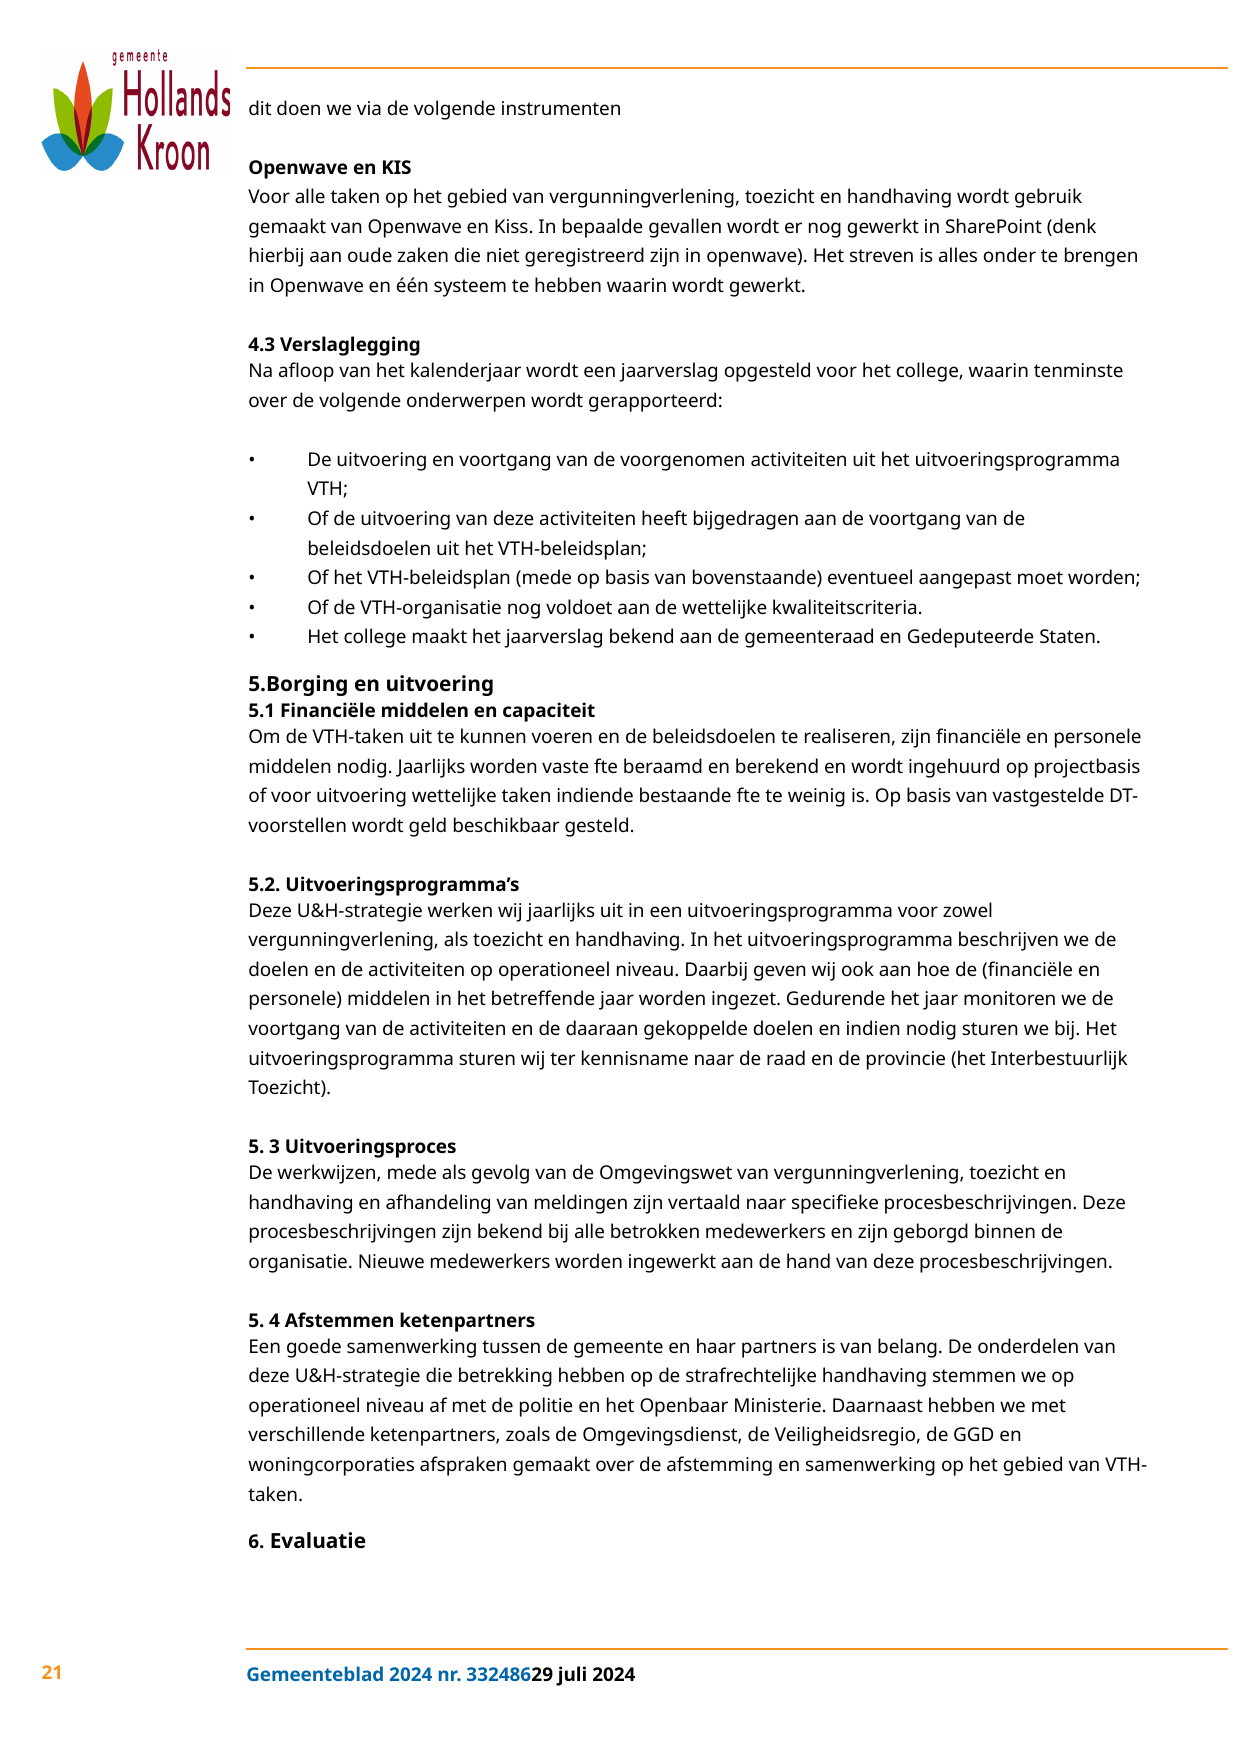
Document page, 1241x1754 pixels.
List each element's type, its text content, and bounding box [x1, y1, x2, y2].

text 4.3 Verslaglegging [248, 331, 1152, 357]
text Om de VTH-taken uit te kunnen voeren en de beleidsdoelen te realiseren, zijn financiële en personele middelen nodig. Jaarlijks worden vaste fte beraamd en berekend en wordt ingehuurd op projectbasis of voor uitvoering wettelijke taken indiende bestaande fte te weinig is. Op basis van vastgestelde DT-voorstellen wordt geld beschikbaar gesteld. [248, 723, 1152, 838]
text 5. 4 Afstemmen ketenpartners [248, 1307, 1152, 1333]
text dit doen we via de volgende instrumenten [248, 95, 1152, 121]
list Het college maakt het jaarverslag bekend aan de gemeenteraad en Gedeputeerde Staten. [248, 623, 1152, 649]
text De werkwijzen, mede als gevolg van de Omgevingswet van vergunningverlening, toezicht en handhaving en afhandeling van meldingen zijn vertaald naar specifieke procesbeschrijvingen. Deze procesbeschrijvingen zijn bekend bij alle betrokken medewerkers en zijn geborgd binnen de organisatie. Nieuwe medewerkers worden ingewerkt aan de hand van deze procesbeschrijvingen. [248, 1159, 1152, 1274]
text Deze U&H-strategie werken wij jaarlijks uit in een uitvoeringsprogramma voor zowel vergunningverlening, als toezicht en handhaving. In het uitvoeringsprogramma beschrijven we de doelen en de activiteiten op operationeel niveau. Daarbij geven wij ook aan hoe de (financiële en personele) middelen in het betreffende jaar worden ingezet. Gedurende het jaar monitoren we de voortgang van de activiteiten en de daaraan gekoppelde doelen en indien nodig sturen we bij. Het uitvoeringsprogramma sturen wij ter kennisname naar de raad en de provincie (het Interbestuurlijk Toezicht). [248, 897, 1152, 1100]
text 5.Borging en uitvoering [248, 669, 1152, 697]
picture [41, 47, 231, 172]
text 6. Evaluatie [248, 1526, 1152, 1555]
text Openwave en KIS [248, 154, 1152, 180]
text Een goede samenwerking tussen de gemeente en haar partners is van belang. De onderdelen van deze U&H-strategie die betrekking hebben op de strafrechtelijke handhaving stemmen we op operationeel niveau af met de politie en het Openbaar Ministerie. Daarnaast hebben we met verschillende ketenpartners, zoals de Omgevingsdienst, de Veiligheidsregio, de GGD en woningcorporaties afspraken gemaakt over de afstemming en samenwerking op het gebied van VTH-taken. [248, 1333, 1152, 1507]
text 5.2. Uitvoeringsprogramma’s [248, 871, 1152, 897]
list Of de VTH-organisatie nog voldoet aan de wettelijke kwaliteitscriteria. [248, 594, 1152, 619]
list Of het VTH-beleidsplan (mede op basis van bovenstaande) eventueel aangepast moet worden; [248, 564, 1152, 590]
text Voor alle taken op het gebied van vergunningverlening, toezicht en handhaving wordt gebruik gemaakt van Openwave en Kiss. In bepaalde gevallen wordt er nog gewerkt in SharePoint (denk hierbij aan oude zaken die niet geregistreerd zijn in openwave). Het streven is alles onder te brengen in Openwave en één systeem te hebben waarin wordt gewerkt. [248, 183, 1152, 298]
text 5.1 Financiële middelen en capaciteit [248, 697, 1152, 723]
text 5. 3 Uitvoeringsproces [248, 1133, 1152, 1159]
list De uitvoering en voortgang van de voorgenomen activiteiten uit het uitvoeringsprogramma VTH; [248, 446, 1152, 501]
text Na afloop van het kalenderjaar wordt een jaarverslag opgesteld voor het college, waarin tenminste over de volgende onderwerpen wordt gerapporteerd: [248, 357, 1152, 412]
list Of de uitvoering van deze activiteiten heeft bijgedragen aan de voortgang van de beleidsdoelen uit het VTH-beleidsplan; [248, 505, 1152, 560]
